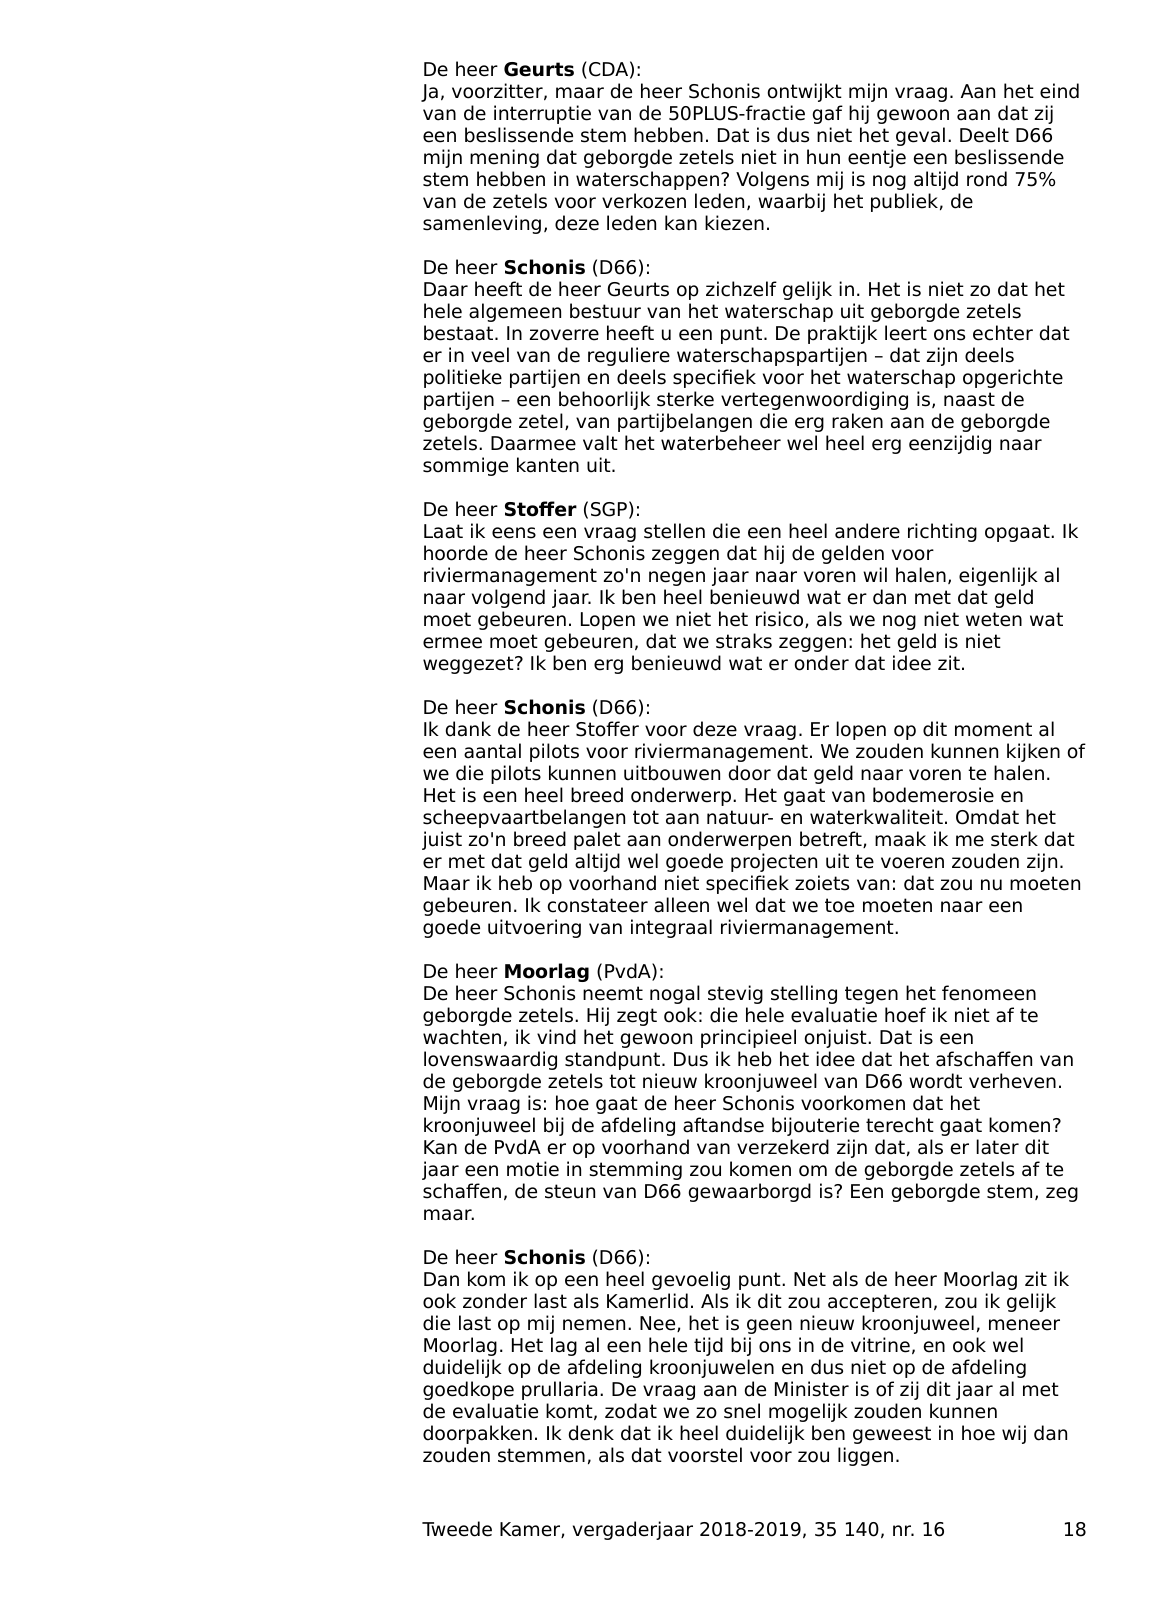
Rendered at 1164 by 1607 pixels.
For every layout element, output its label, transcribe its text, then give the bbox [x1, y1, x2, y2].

text De heer Schonis (D66): [422, 257, 1087, 279]
text Ja, voorzitter, maar de heer Schonis ontwijkt mijn vraag. Aan het eind van de interruptie van de 50PLUS-fractie gaf hij gewoon aan dat zij een beslissende stem hebben. Dat is dus niet het geval. Deelt D66 mijn mening dat geborgde zetels niet in hun eentje een beslissende stem hebben in waterschappen? Volgens mij is nog altijd rond 75% van de zetels voor verkozen leden, waarbij het publiek, de samenleving, deze leden kan kiezen. [422, 81, 1087, 235]
text De heer Stoffer (SGP): [422, 499, 1087, 521]
text Laat ik eens een vraag stellen die een heel andere richting opgaat. Ik hoorde de heer Schonis zeggen dat hij de gelden voor riviermanagement zo'n negen jaar naar voren wil halen, eigenlijk al naar volgend jaar. Ik ben heel benieuwd wat er dan met dat geld moet gebeuren. Lopen we niet het risico, als we nog niet weten wat ermee moet gebeuren, dat we straks zeggen: het geld is niet weggezet? Ik ben erg benieuwd wat er onder dat idee zit. [422, 521, 1087, 675]
text De heer Schonis (D66): [422, 697, 1087, 719]
text Dan kom ik op een heel gevoelig punt. Net als de heer Moorlag zit ik ook zonder last als Kamerlid. Als ik dit zou accepteren, zou ik gelijk die last op mij nemen. Nee, het is geen nieuw kroonjuweel, meneer Moorlag. Het lag al een hele tijd bij ons in de vitrine, en ook wel duidelijk op de afdeling kroonjuwelen en dus niet op de afdeling goedkope prullaria. De vraag aan de Minister is of zij dit jaar al met de evaluatie komt, zodat we zo snel mogelijk zouden kunnen doorpakken. Ik denk dat ik heel duidelijk ben geweest in hoe wij dan zouden stemmen, als dat voorstel voor zou liggen. [422, 1269, 1087, 1467]
text Ik dank de heer Stoffer voor deze vraag. Er lopen op dit moment al een aantal pilots voor riviermanagement. We zouden kunnen kijken of we die pilots kunnen uitbouwen door dat geld naar voren te halen. Het is een heel breed onderwerp. Het gaat van bodemerosie en scheepvaartbelangen tot aan natuur- en waterkwaliteit. Omdat het juist zo'n breed palet aan onderwerpen betreft, maak ik me sterk dat er met dat geld altijd wel goede projecten uit te voeren zouden zijn. Maar ik heb op voorhand niet specifiek zoiets van: dat zou nu moeten gebeuren. Ik constateer alleen wel dat we toe moeten naar een goede uitvoering van integraal riviermanagement. [422, 719, 1087, 939]
text Daar heeft de heer Geurts op zichzelf gelijk in. Het is niet zo dat het hele algemeen bestuur van het waterschap uit geborgde zetels bestaat. In zoverre heeft u een punt. De praktijk leert ons echter dat er in veel van de reguliere waterschapspartijen – dat zijn deels politieke partijen en deels specifiek voor het waterschap opgerichte partijen – een behoorlijk sterke vertegenwoordiging is, naast de geborgde zetel, van partijbelangen die erg raken aan de geborgde zetels. Daarmee valt het waterbeheer wel heel erg eenzijdig naar sommige kanten uit. [422, 279, 1087, 477]
text De heer Schonis (D66): [422, 1247, 1087, 1269]
text De heer Schonis neemt nogal stevig stelling tegen het fenomeen geborgde zetels. Hij zegt ook: die hele evaluatie hoef ik niet af te wachten, ik vind het gewoon principieel onjuist. Dat is een lovenswaardig standpunt. Dus ik heb het idee dat het afschaffen van de geborgde zetels tot nieuw kroonjuweel van D66 wordt verheven. Mijn vraag is: hoe gaat de heer Schonis voorkomen dat het kroonjuweel bij de afdeling aftandse bijouterie terecht gaat komen? Kan de PvdA er op voorhand van verzekerd zijn dat, als er later dit jaar een motie in stemming zou komen om de geborgde zetels af te schaffen, de steun van D66 gewaarborgd is? Een geborgde stem, zeg maar. [422, 983, 1087, 1225]
text De heer Geurts (CDA): [422, 59, 1087, 81]
text De heer Moorlag (PvdA): [422, 961, 1087, 983]
